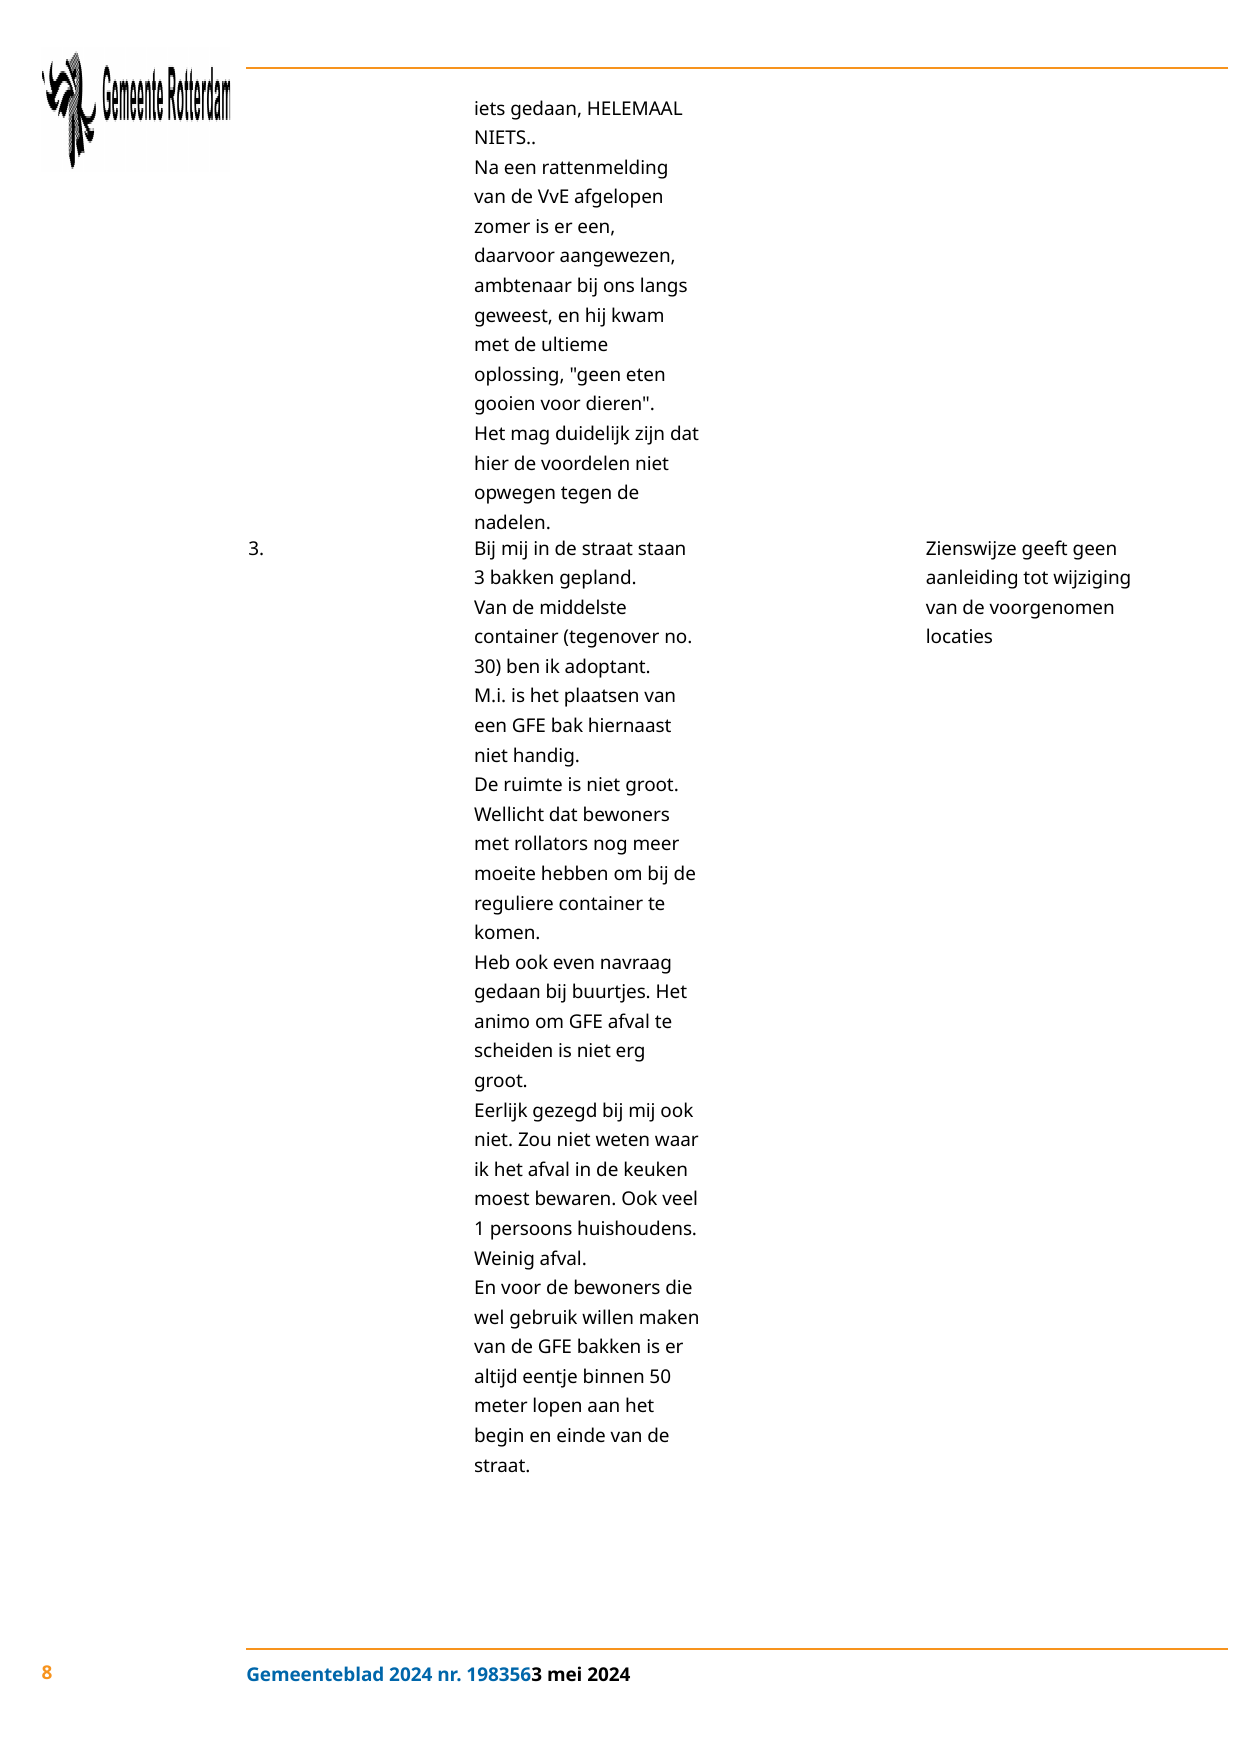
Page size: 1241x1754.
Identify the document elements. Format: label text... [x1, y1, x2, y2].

table_cell Bij mij in de straat staan 3 bakken gepland. Van de middelste container (tegenover no. 30) ben ik adoptant. M.i. is het plaatsen van een GFE bak hiernaast niet handig. De ruimte is niet groot. Wellicht dat bewoners met rollators nog meer moeite hebben om bij de reguliere container te komen. Heb ook even navraag gedaan bij buurtjes. Het animo om GFE afval te scheiden is niet erg groot. Eerlijk gezegd bij mij ook niet. Zou niet weten waar ik het afval in de keuken moest bewaren. Ook veel 1 persoons huishoudens. Weinig afval. En voor de bewoners die wel gebruik willen maken van de GFE bakken is er altijd eentje binnen 50 meter lopen aan het begin en einde van de straat. [474, 535, 700, 1477]
table_cell [926, 95, 1152, 535]
table_cell [700, 95, 926, 535]
picture [41, 47, 231, 172]
table_cell 3. [248, 535, 474, 1477]
table_cell [248, 95, 474, 535]
table_cell [700, 535, 926, 1477]
table_cell Zienswijze geeft geen aanleiding tot wijziging van de voorgenomen locaties [926, 535, 1152, 1477]
table_cell iets gedaan, HELEMAAL NIETS.. Na een rattenmelding van de VvE afgelopen zomer is er een, daarvoor aangewezen, ambtenaar bij ons langs geweest, en hij kwam met de ultieme oplossing, "geen eten gooien voor dieren". Het mag duidelijk zijn dat hier de voordelen niet opwegen tegen de nadelen. [474, 95, 700, 535]
